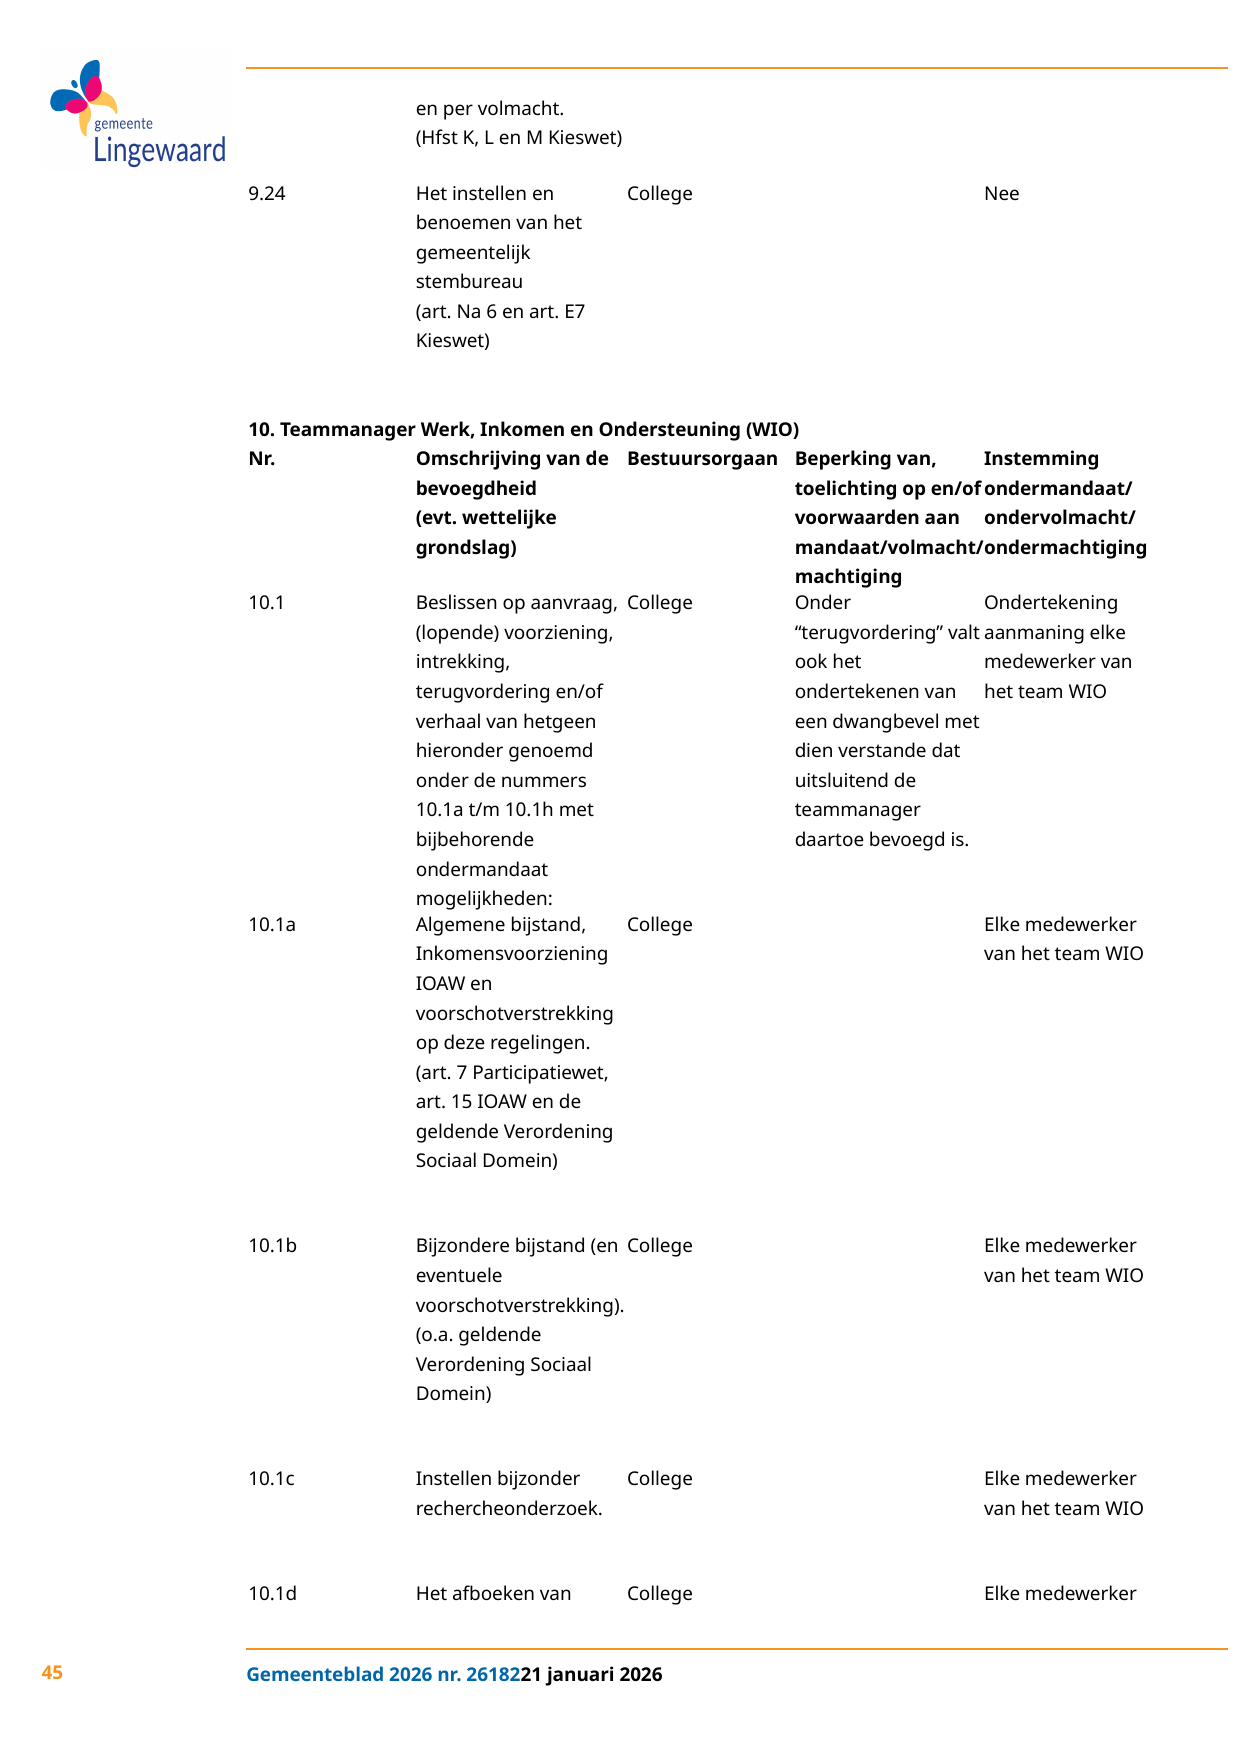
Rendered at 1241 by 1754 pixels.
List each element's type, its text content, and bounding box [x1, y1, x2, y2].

table_cell Het afboeken van [416, 1580, 627, 1606]
table_cell 10.1b [248, 1233, 416, 1465]
table_cell College [627, 590, 794, 911]
table_cell Bijzondere bijstand (en eventuele voorschotverstrekking). (o.a. geldende Verordening Sociaal Domein) [416, 1233, 627, 1465]
table_cell 10.1 [248, 590, 416, 911]
table_header Nr. [248, 445, 416, 589]
table_cell Onder “terugvordering” valt ook het ondertekenen van een dwangbevel met dien verstande dat uitsluitend de teammanager daartoe bevoegd is. [795, 590, 984, 911]
table_cell [795, 1233, 984, 1465]
table_cell Algemene bijstand, Inkomensvoorziening IOAW en voorschotverstrekking op deze regelingen. (art. 7 Participatiewet, art. 15 IOAW en de geldende Verordening Sociaal Domein) [416, 911, 627, 1233]
table_cell Ondertekening aanmaning elke medewerker van het team WIO [984, 590, 1152, 911]
table_cell Elke medewerker [984, 1580, 1152, 1606]
table_cell [795, 95, 984, 180]
table_cell College [627, 180, 794, 383]
table_cell College [627, 1580, 794, 1606]
table_cell Beslissen op aanvraag, (lopende) voorziening, intrekking, terugvordering en/of verhaal van hetgeen hieronder genoemd onder de nummers 10.1a t/m 10.1h met bijbehorende ondermandaat mogelijkheden: [416, 590, 627, 911]
text 10. Teammanager Werk, Inkomen en Ondersteuning (WIO) [248, 416, 1152, 441]
picture [41, 47, 231, 172]
table_cell en per volmacht. (Hfst K, L en M Kieswet) [416, 95, 627, 180]
table_header Beperking van, toelichting op en/of voorwaarden aan mandaat/volmacht/ machtiging [795, 445, 984, 589]
table_cell [248, 95, 416, 180]
table_cell [795, 180, 984, 383]
table_cell College [627, 1233, 794, 1465]
table_cell [795, 1580, 984, 1606]
table_cell Elke medewerker van het team WIO [984, 1233, 1152, 1465]
table_cell Het instellen en benoemen van het gemeentelijk stembureau (art. Na 6 en art. E7 Kieswet) [416, 180, 627, 383]
table_cell College [627, 1465, 794, 1580]
table_cell Elke medewerker van het team WIO [984, 911, 1152, 1233]
table_cell 9.24 [248, 180, 416, 383]
table_cell 10.1c [248, 1465, 416, 1580]
table_header Omschrijving van de bevoegdheid (evt. wettelijke grondslag) [416, 445, 627, 589]
table_cell [984, 95, 1152, 180]
table_cell Elke medewerker van het team WIO [984, 1465, 1152, 1580]
table_cell [627, 95, 794, 180]
table_cell College [627, 911, 794, 1233]
table_cell [795, 911, 984, 1233]
table_cell Instellen bijzonder rechercheonderzoek. [416, 1465, 627, 1580]
table_cell 10.1d [248, 1580, 416, 1606]
table_cell [795, 1465, 984, 1580]
table_cell 10.1a [248, 911, 416, 1233]
table_header Instemming ondermandaat/ ondervolmacht/ ondermachtiging [984, 445, 1152, 589]
table_header Bestuursorgaan [627, 445, 794, 589]
table_cell Nee [984, 180, 1152, 383]
